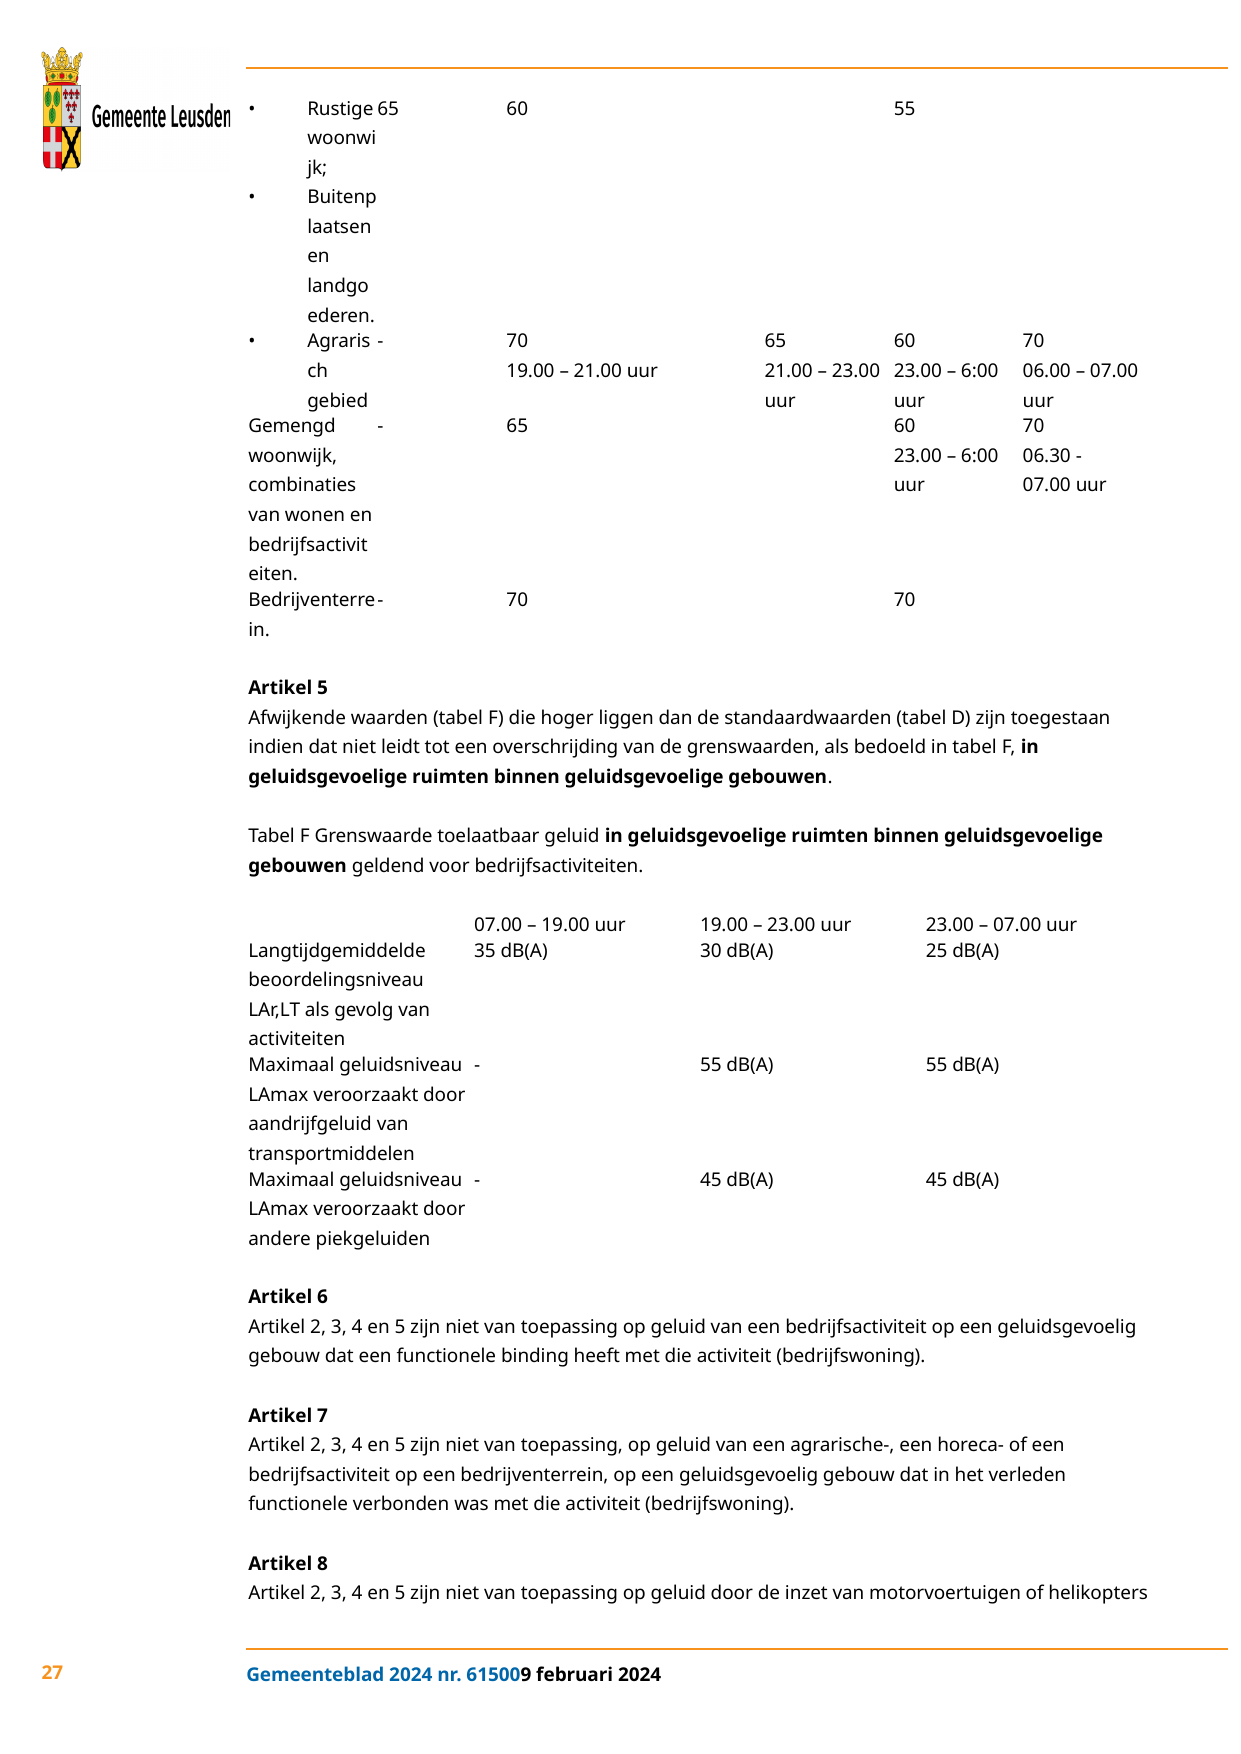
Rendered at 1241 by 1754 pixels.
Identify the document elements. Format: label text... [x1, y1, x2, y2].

table_cell 70 06.00 – 07.00 uur [1023, 328, 1152, 412]
table_cell - [377, 586, 506, 641]
table_cell Rustige woonwijk; Buitenplaatsen en landgoederen. [248, 95, 377, 328]
table_cell 70 [894, 586, 1152, 641]
table_header [248, 911, 474, 937]
table_cell 70 06.30 - 07.00 uur [1023, 413, 1152, 586]
table_cell - [474, 1166, 700, 1251]
table_cell Langtijdgemiddelde beoordelingsniveau LAr,LT als gevolg van activiteiten [248, 937, 474, 1051]
table_cell Maximaal geluidsniveau LAmax veroorzaakt door aandrijfgeluid van transportmiddelen [248, 1051, 474, 1166]
table_cell 65 21.00 – 23.00 uur [764, 328, 893, 412]
table_header 23.00 – 07.00 uur [926, 911, 1152, 937]
text Artikel 7 [248, 1402, 1152, 1427]
table_cell Bedrijventerrein. [248, 586, 377, 641]
table_cell 35 dB(A) [474, 937, 700, 1051]
table_cell Agrarisch gebied [248, 328, 377, 412]
table_cell 45 dB(A) [700, 1166, 926, 1251]
text Artikel 8 [248, 1550, 1152, 1575]
table_cell 65 [377, 95, 506, 328]
text Artikel 2, 3, 4 en 5 zijn niet van toepassing, op geluid van een agrarische-, een horeca- of een bedrijfsactiviteit op een bedrijventerrein, op een geluidsgevoelig gebouw dat in het verleden functionele verbonden was met die activiteit (bedrijfswoning). [248, 1431, 1152, 1516]
text Tabel F Grenswaarde toelaatbaar geluid in geluidsgevoelige ruimten binnen geluidsgevoelige gebouwen geldend voor bedrijfsactiviteiten. [248, 822, 1152, 877]
table_cell 30 dB(A) [700, 937, 926, 1051]
table_cell - [377, 328, 506, 412]
table_cell 55 dB(A) [926, 1051, 1152, 1166]
table_cell Gemengd woonwijk, combinaties van wonen en bedrijfsactiviteiten. [248, 413, 377, 586]
table_cell 45 dB(A) [926, 1166, 1152, 1251]
picture [41, 47, 231, 172]
table_cell 70 19.00 – 21.00 uur [506, 328, 764, 412]
table_header 19.00 – 23.00 uur [700, 911, 926, 937]
table_cell - [474, 1051, 700, 1166]
table_cell 65 [506, 413, 893, 586]
table_cell 60 [506, 95, 893, 328]
table_cell 55 dB(A) [700, 1051, 926, 1166]
table_cell 70 [506, 586, 893, 641]
text Artikel 5 [248, 674, 1152, 700]
table_cell 60 23.00 – 6:00 uur [894, 328, 1022, 412]
table_cell 60 23.00 – 6:00 uur [894, 413, 1022, 586]
table_cell Maximaal geluidsniveau LAmax veroorzaakt door andere piekgeluiden [248, 1166, 474, 1251]
table_cell - [377, 413, 506, 586]
text Artikel 6 [248, 1283, 1152, 1309]
table_cell 25 dB(A) [926, 937, 1152, 1051]
text Artikel 2, 3, 4 en 5 zijn niet van toepassing op geluid door de inzet van motorvoertuigen of helikopters [248, 1579, 1152, 1605]
text Artikel 2, 3, 4 en 5 zijn niet van toepassing op geluid van een bedrijfsactiviteit op een geluidsgevoelig gebouw dat een functionele binding heeft met die activiteit (bedrijfswoning). [248, 1313, 1152, 1368]
table_cell 55 [894, 95, 1152, 328]
text Afwijkende waarden (tabel F) die hoger liggen dan de standaardwaarden (tabel D) zijn toegestaan indien dat niet leidt tot een overschrijding van de grenswaarden, als bedoeld in tabel F, in geluidsgevoelige ruimten binnen geluidsgevoelige gebouwen. [248, 704, 1152, 789]
table_header 07.00 – 19.00 uur [474, 911, 700, 937]
